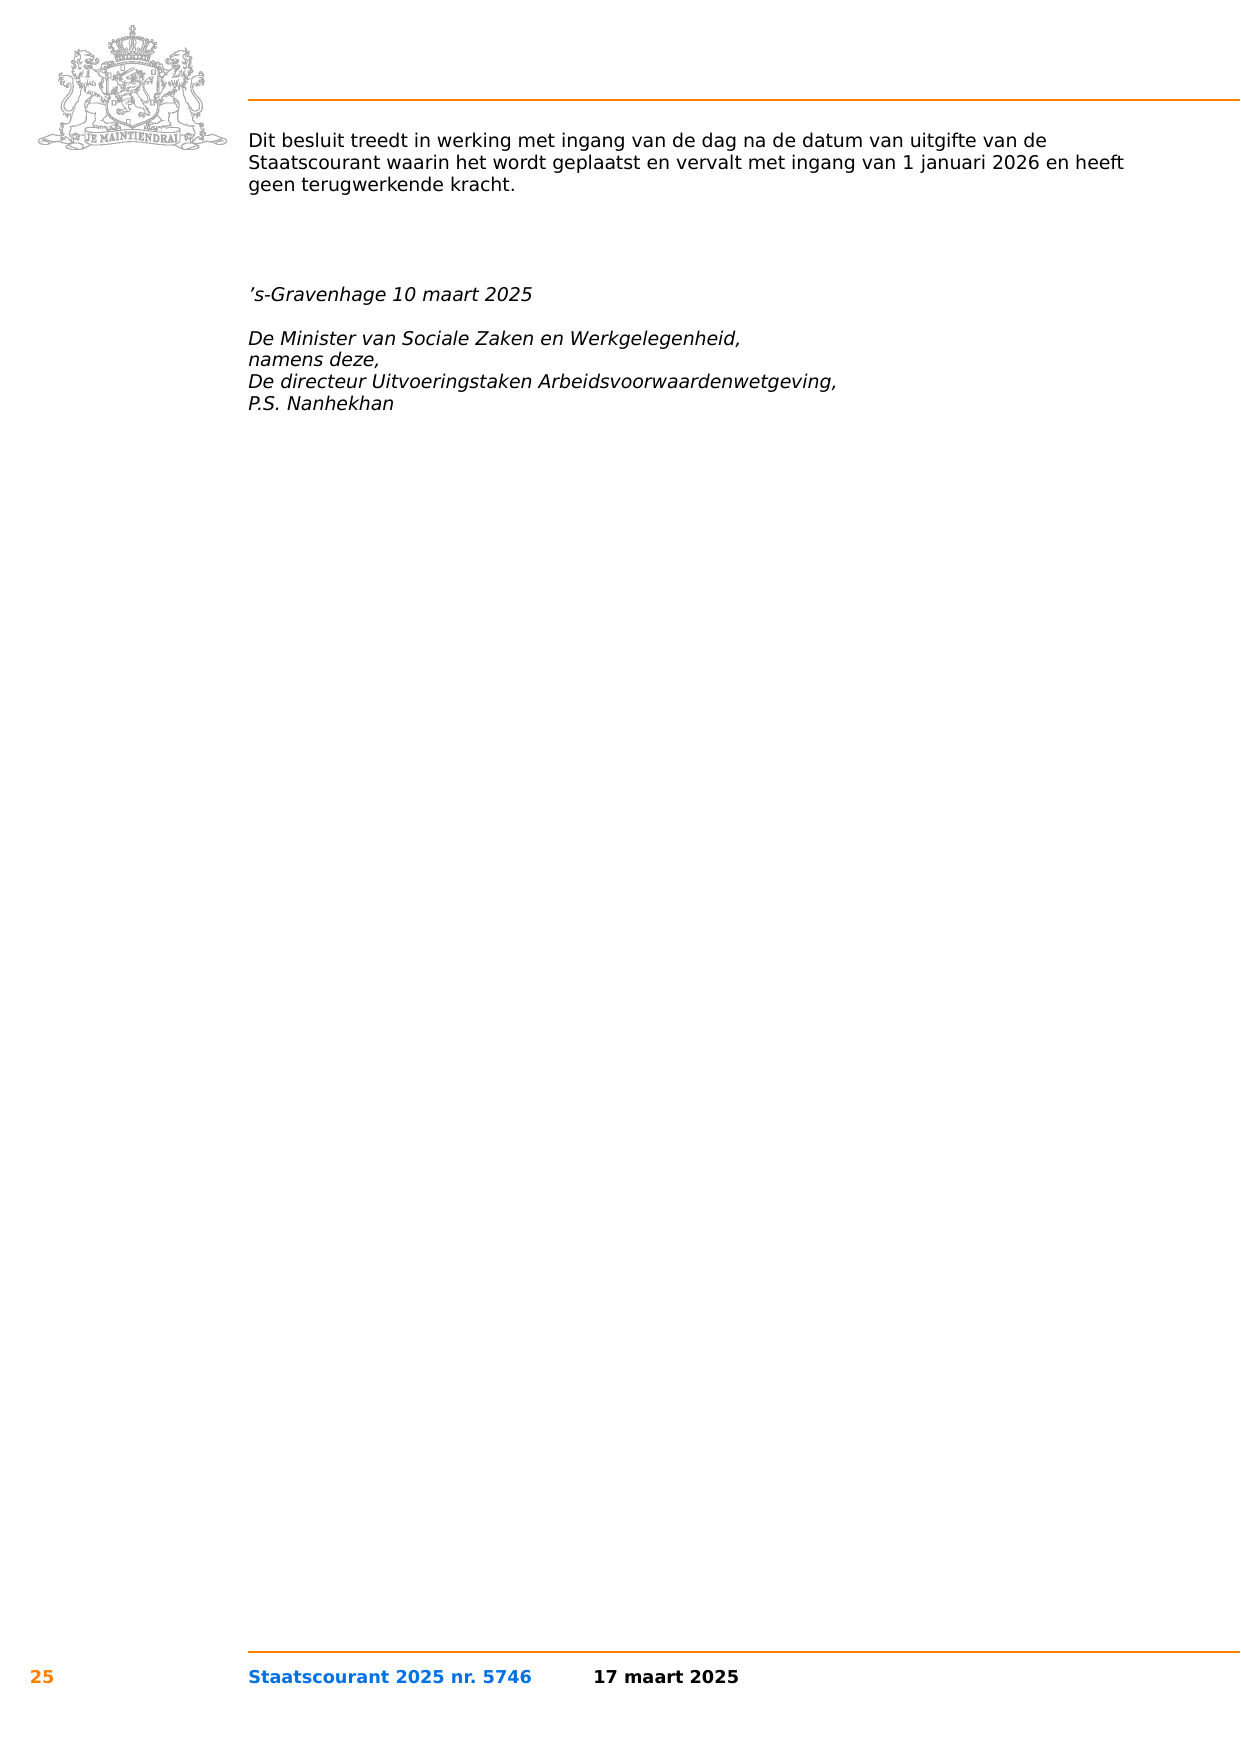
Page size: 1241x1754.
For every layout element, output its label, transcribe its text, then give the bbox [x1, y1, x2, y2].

text Dit besluit treedt in werking met ingang van de dag na de datum van uitgifte van de Staatscourant waarin het wordt geplaatst en vervalt met ingang van 1 januari 2026 en heeft geen terugwerkende kracht. [248, 130, 1163, 196]
text De Minister van Sociale Zaken en Werkgelegenheid, namens deze, De directeur Uitvoeringstaken Arbeidsvoorwaardenwetgeving, P.S. Nanhekhan [248, 327, 1163, 415]
picture [38, 25, 227, 150]
text ’s-Gravenhage 10 maart 2025 [248, 283, 1163, 306]
